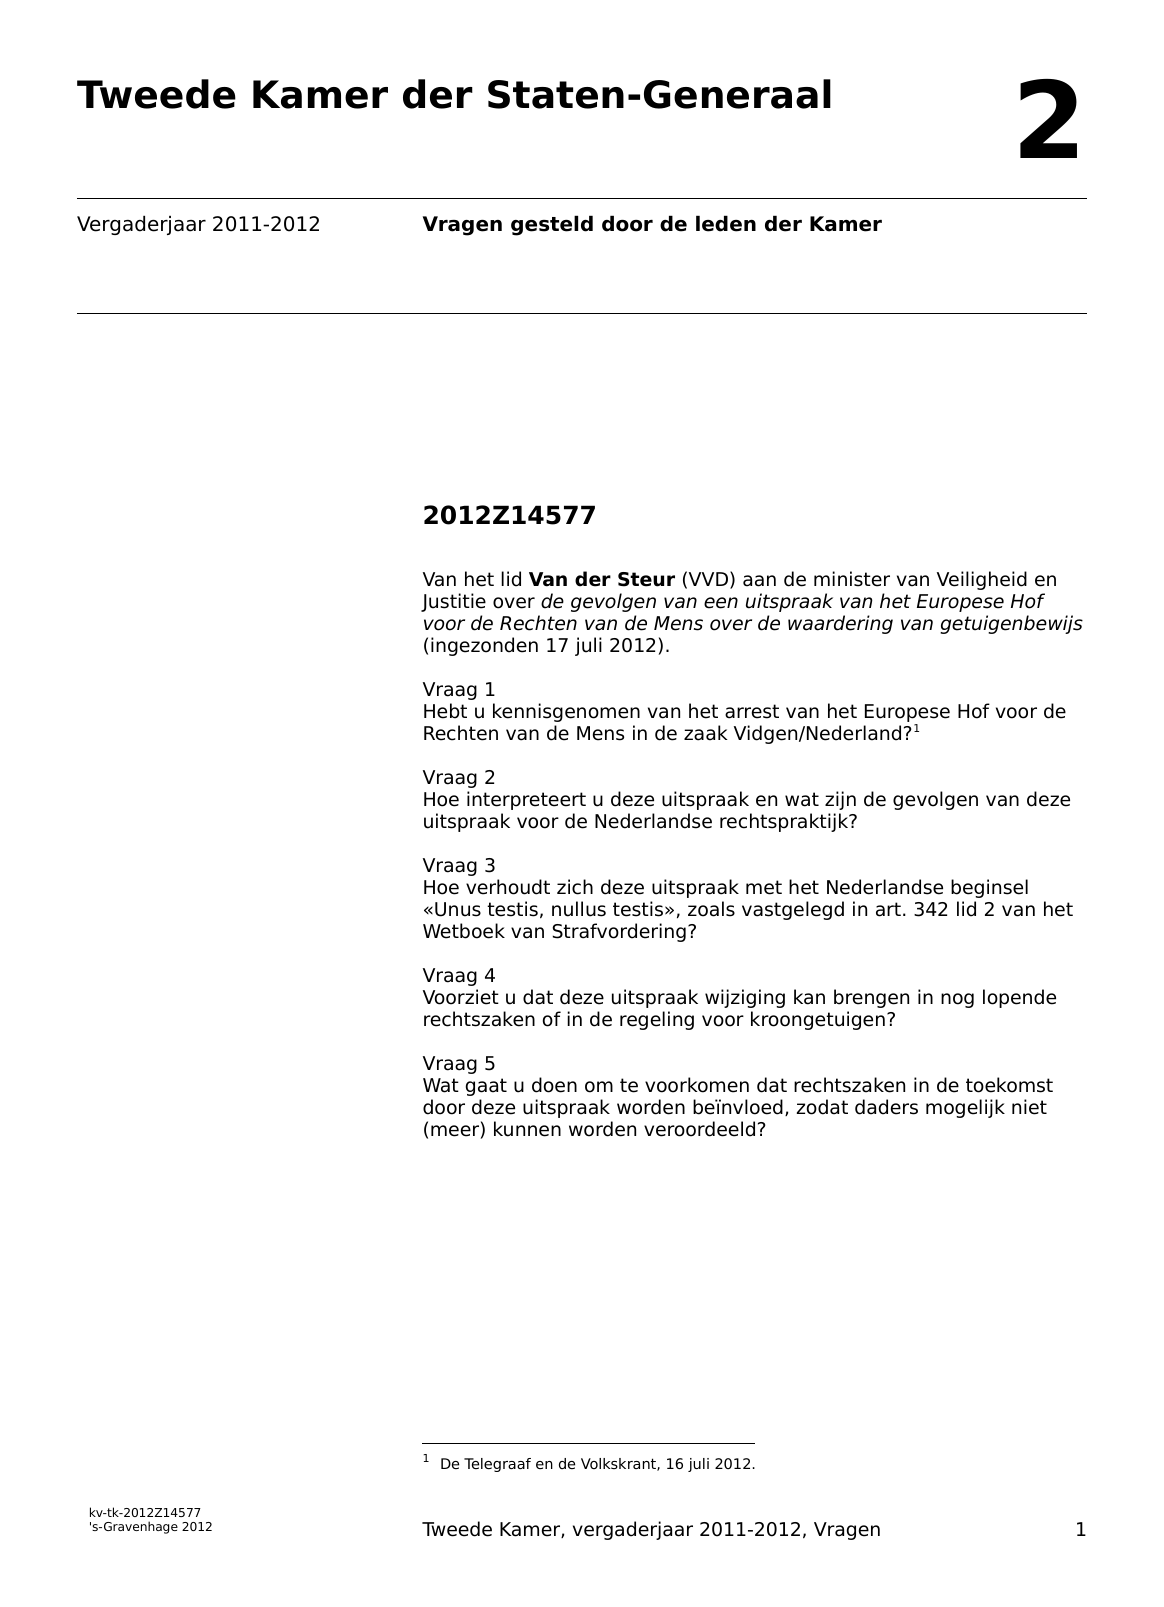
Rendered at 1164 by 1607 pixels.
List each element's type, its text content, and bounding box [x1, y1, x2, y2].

text Vraag 3 [422, 855, 1087, 877]
text Vraag 5 [422, 1053, 1087, 1075]
text Hoe verhoudt zich deze uitspraak met het Nederlandse beginsel «Unus testis, nullus testis», zoals vastgelegd in art. 342 lid 2 van het Wetboek van Strafvordering? [422, 877, 1087, 943]
text Voorziet u dat deze uitspraak wijziging kan brengen in nog lopende rechtszaken of in de regeling voor kroongetuigen? [422, 987, 1087, 1031]
table_cell Vergaderjaar 2011-2012 [77, 199, 422, 313]
text 's-Gravenhage 2012 [88, 1520, 323, 1534]
text Hebt u kennisgenomen van het arrest van het Europese Hof voor de Rechten van de Mens in de zaak Vidgen/Nederland? [422, 701, 1087, 745]
text Vraag 1 [422, 679, 1087, 701]
text 2012Z14577 [422, 501, 1087, 531]
text kv-tk-2012Z14577 [88, 1506, 323, 1520]
table_header Tweede Kamer der Staten-Generaal [77, 59, 886, 198]
text Hoe interpreteert u deze uitspraak en wat zijn de gevolgen van deze uitspraak voor de Nederlandse rechtspraktijk? [422, 789, 1087, 833]
text De Telegraaf en de Volkskrant, 16 juli 2012. [422, 1452, 1087, 1474]
text Van het lid Van der Steur (VVD) aan de minister van Veiligheid en Justitie over de gevolgen van een uitspraak van het Europese Hof voor de Rechten van de Mens over de waardering van getuigenbewijs (ingezonden 17 juli 2012). [422, 569, 1087, 657]
text Vraag 2 [422, 767, 1087, 789]
table_cell Vragen gesteld door de leden der Kamer [422, 199, 1087, 313]
text Wat gaat u doen om te voorkomen dat rechtszaken in de toekomst door deze uitspraak worden beïnvloed, zodat daders mogelijk niet (meer) kunnen worden veroordeeld? [422, 1075, 1087, 1141]
table_header 2 [886, 59, 1087, 198]
text Vraag 4 [422, 965, 1087, 987]
